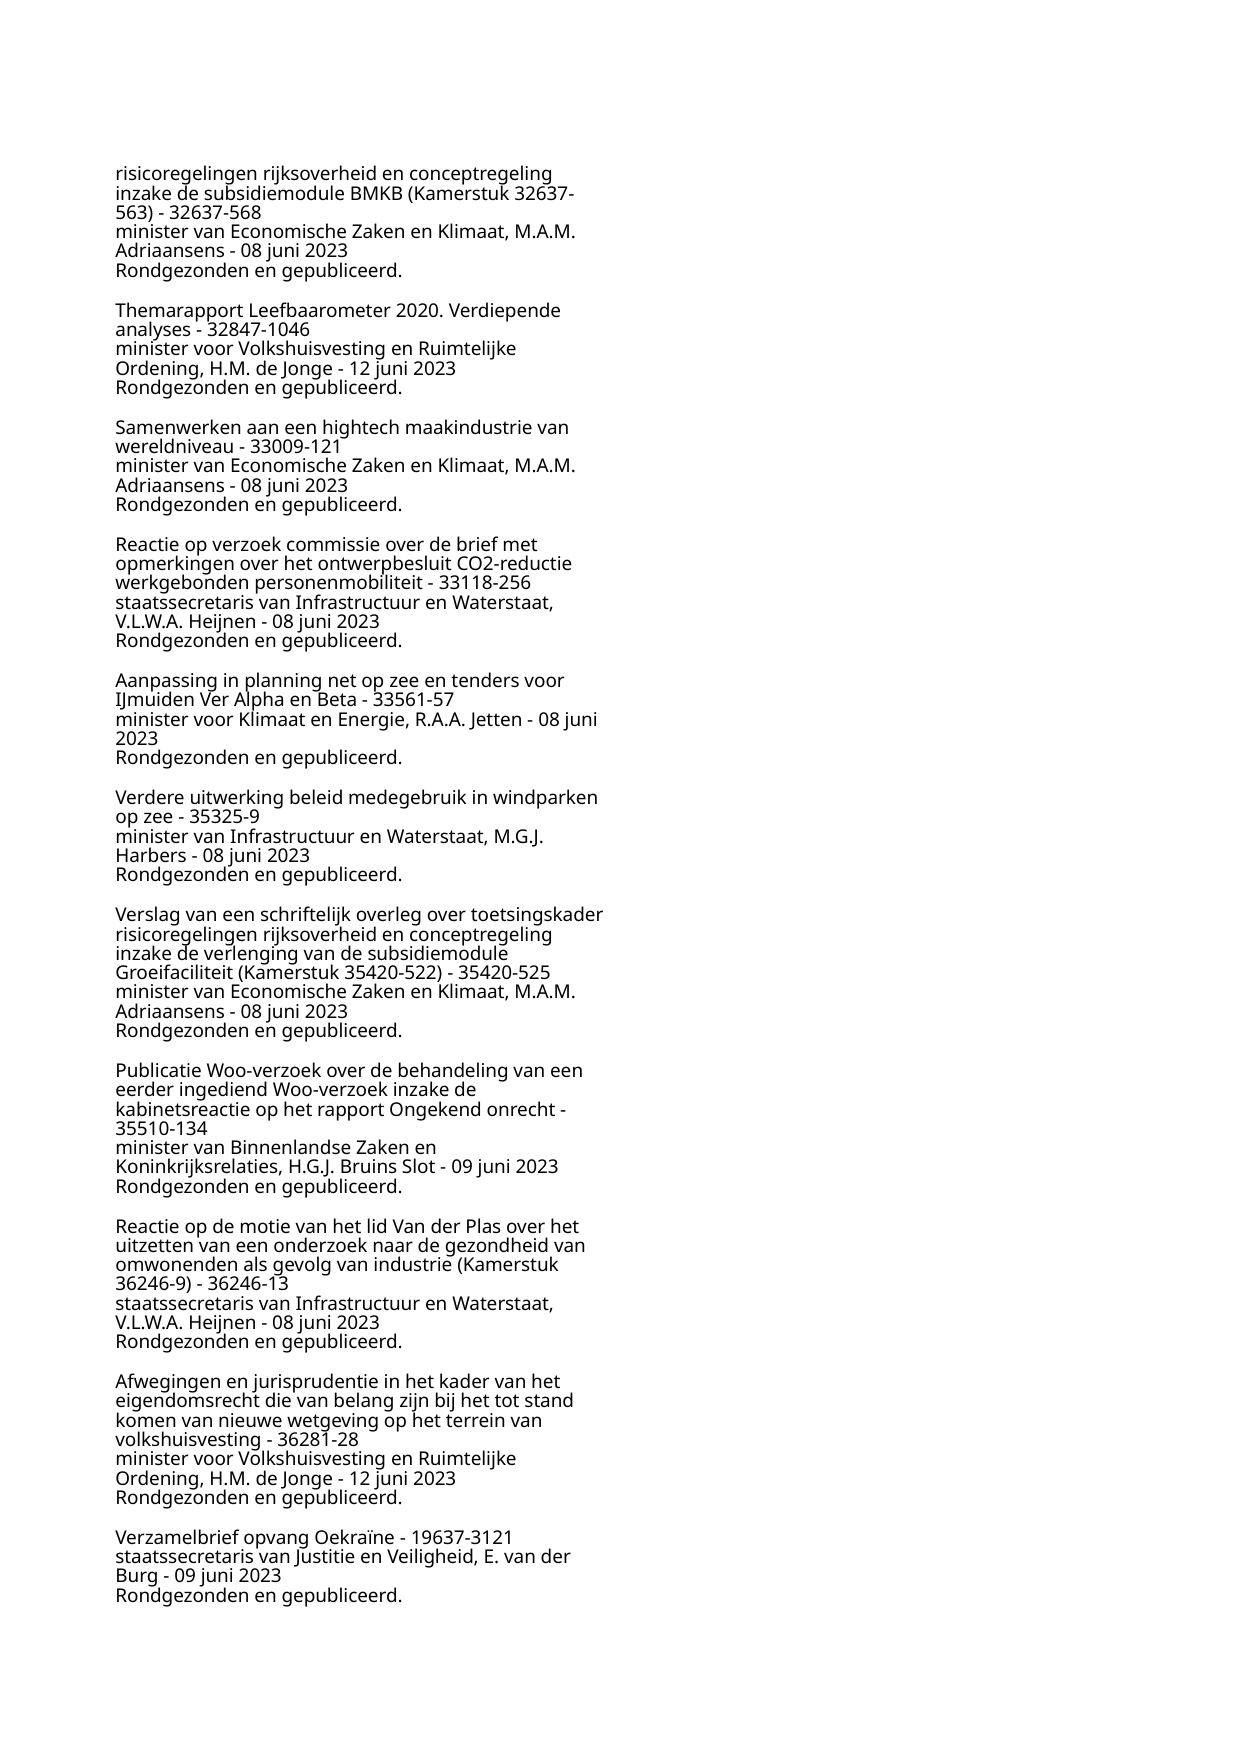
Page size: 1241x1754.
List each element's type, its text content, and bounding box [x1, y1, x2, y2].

text Verzamelbrief opvang Oekraïne - 19637-3121 [115, 1529, 605, 1548]
text Rondgezonden en gepubliceerd. [115, 379, 605, 398]
text Rondgezonden en gepubliceerd. [115, 1333, 605, 1352]
text staatssecretaris van Justitie en Veiligheid, E. van der Burg - 09 juni 2023 [115, 1548, 605, 1587]
text Themarapport Leefbaarometer 2020. Verdiepende analyses - 32847-1046 [115, 302, 605, 340]
text Afwegingen en jurisprudentie in het kader van het eigendomsrecht die van belang zijn bij het tot stand komen van nieuwe wetgeving op het terrein van volkshuisvesting - 36281-28 [115, 1373, 605, 1450]
text Rondgezonden en gepubliceerd. [115, 1178, 605, 1197]
text minister voor Volkshuisvesting en Ruimtelijke Ordening, H.M. de Jonge - 12 juni 2023 [115, 1450, 605, 1489]
text risicoregelingen rijksoverheid en conceptregeling inzake de subsidiemodule BMKB (Kamerstuk 32637-563) - 32637-568 [115, 165, 605, 223]
text Rondgezonden en gepubliceerd. [115, 496, 605, 515]
text Reactie op de motie van het lid Van der Plas over het uitzetten van een onderzoek naar de gezondheid van omwonenden als gevolg van industrie (Kamerstuk 36246-9) - 36246-13 [115, 1218, 605, 1295]
text Aanpassing in planning net op zee en tenders voor IJmuiden Ver Alpha en Beta - 33561-57 [115, 672, 605, 711]
text minister voor Volkshuisvesting en Ruimtelijke Ordening, H.M. de Jonge - 12 juni 2023 [115, 340, 605, 379]
text minister van Binnenlandse Zaken en Koninkrijksrelaties, H.G.J. Bruins Slot - 09 juni 2023 [115, 1139, 605, 1178]
text Rondgezonden en gepubliceerd. [115, 1587, 605, 1606]
text Rondgezonden en gepubliceerd. [115, 1489, 605, 1508]
text Publicatie Woo-verzoek over de behandeling van een eerder ingediend Woo-verzoek inzake de kabinetsreactie op het rapport Ongekend onrecht - 35510-134 [115, 1062, 605, 1139]
text Verdere uitwerking beleid medegebruik in windparken op zee - 35325-9 [115, 789, 605, 828]
text staatssecretaris van Infrastructuur en Waterstaat, V.L.W.A. Heijnen - 08 juni 2023 [115, 1295, 605, 1333]
text Rondgezonden en gepubliceerd. [115, 866, 605, 886]
text Rondgezonden en gepubliceerd. [115, 632, 605, 651]
text Verslag van een schriftelijk overleg over toetsingskader risicoregelingen rijksoverheid en conceptregeling inzake de verlenging van de subsidiemodule Groeifaciliteit (Kamerstuk 35420-522) - 35420-525 [115, 906, 605, 983]
text Rondgezonden en gepubliceerd. [115, 749, 605, 768]
text minister van Economische Zaken en Klimaat, M.A.M. Adriaansens - 08 juni 2023 [115, 983, 605, 1022]
text Samenwerken aan een hightech maakindustrie van wereldniveau - 33009-121 [115, 419, 605, 457]
text Rondgezonden en gepubliceerd. [115, 262, 605, 281]
text Reactie op verzoek commissie over de brief met opmerkingen over het ontwerpbesluit CO2-reductie werkgebonden personenmobiliteit - 33118-256 [115, 536, 605, 594]
text minister van Economische Zaken en Klimaat, M.A.M. Adriaansens - 08 juni 2023 [115, 457, 605, 496]
text minister van Infrastructuur en Waterstaat, M.G.J. Harbers - 08 juni 2023 [115, 828, 605, 866]
text minister van Economische Zaken en Klimaat, M.A.M. Adriaansens - 08 juni 2023 [115, 223, 605, 262]
text minister voor Klimaat en Energie, R.A.A. Jetten - 08 juni 2023 [115, 711, 605, 749]
text Rondgezonden en gepubliceerd. [115, 1022, 605, 1041]
text staatssecretaris van Infrastructuur en Waterstaat, V.L.W.A. Heijnen - 08 juni 2023 [115, 594, 605, 632]
